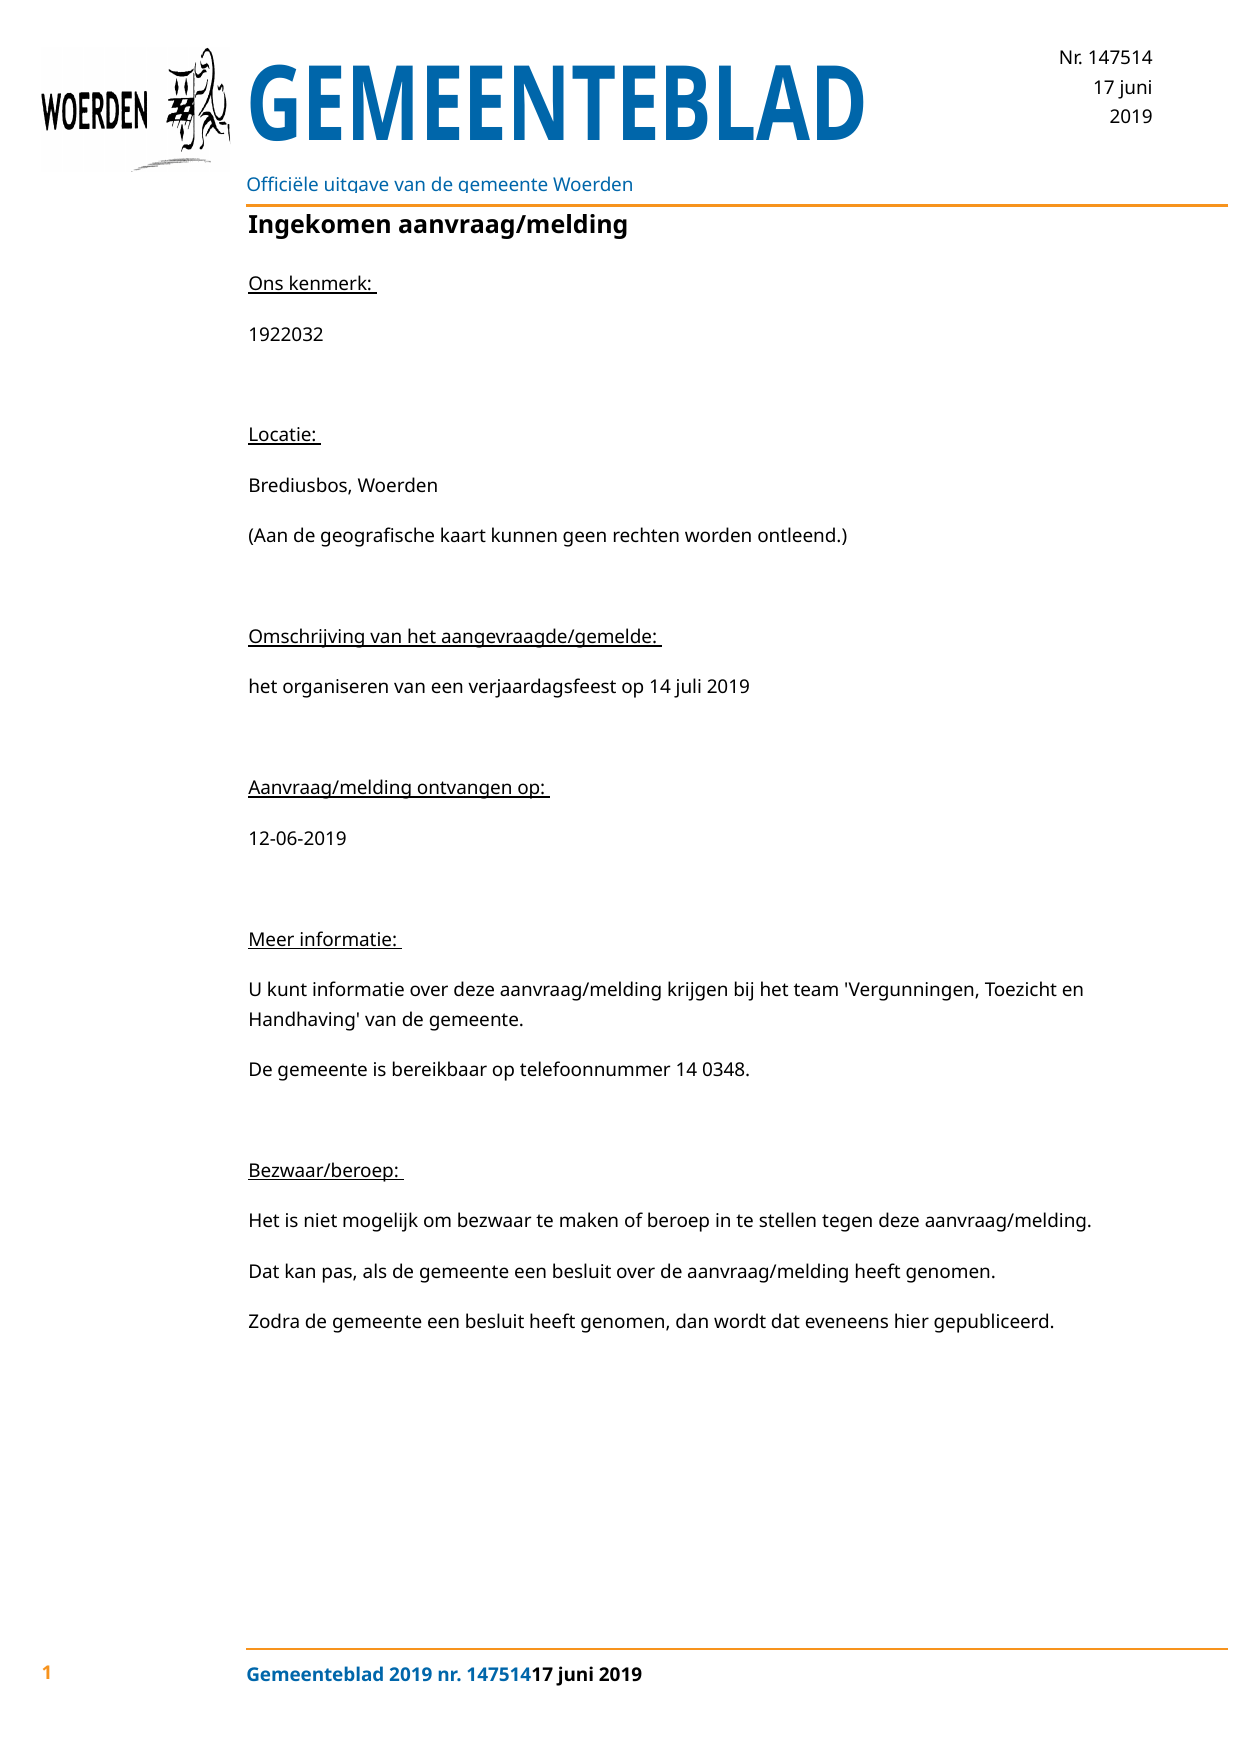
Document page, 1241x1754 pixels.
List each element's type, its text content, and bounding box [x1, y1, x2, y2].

text Zodra de gemeente een besluit heeft genomen, dan wordt dat eveneens hier gepubliceerd. [248, 1308, 1152, 1334]
text Het is niet mogelijk om bezwaar te maken of beroep in te stellen tegen deze aanvraag/melding. [248, 1207, 1152, 1233]
text Bezwaar/beroep: [248, 1157, 1152, 1183]
text 12-06-2019 [248, 825, 1152, 851]
text 1922032 [248, 321, 1152, 346]
text De gemeente is bereikbaar op telefoonnummer 14 0348. [248, 1056, 1152, 1082]
text Aanvraag/melding ontvangen op: [248, 774, 1152, 800]
text Brediusbos, Woerden [248, 472, 1152, 498]
text Meer informatie: [248, 926, 1152, 951]
text (Aan de geografische kaart kunnen geen rechten worden ontleend.) [248, 522, 1152, 548]
text Dat kan pas, als de gemeente een besluit over de aanvraag/melding heeft genomen. [248, 1258, 1152, 1283]
text Locatie: [248, 422, 1152, 447]
text Ons kenmerk: [248, 270, 1152, 296]
text het organiseren van een verjaardagsfeest op 14 juli 2019 [248, 674, 1152, 699]
text Omschrijving van het aangevraagde/gemelde: [248, 623, 1152, 649]
text Ingekomen aanvraag/melding [248, 207, 1152, 241]
picture [41, 47, 231, 172]
text U kunt informatie over deze aanvraag/melding krijgen bij het team 'Vergunningen, Toezicht en Handhaving' van de gemeente. [248, 976, 1152, 1031]
